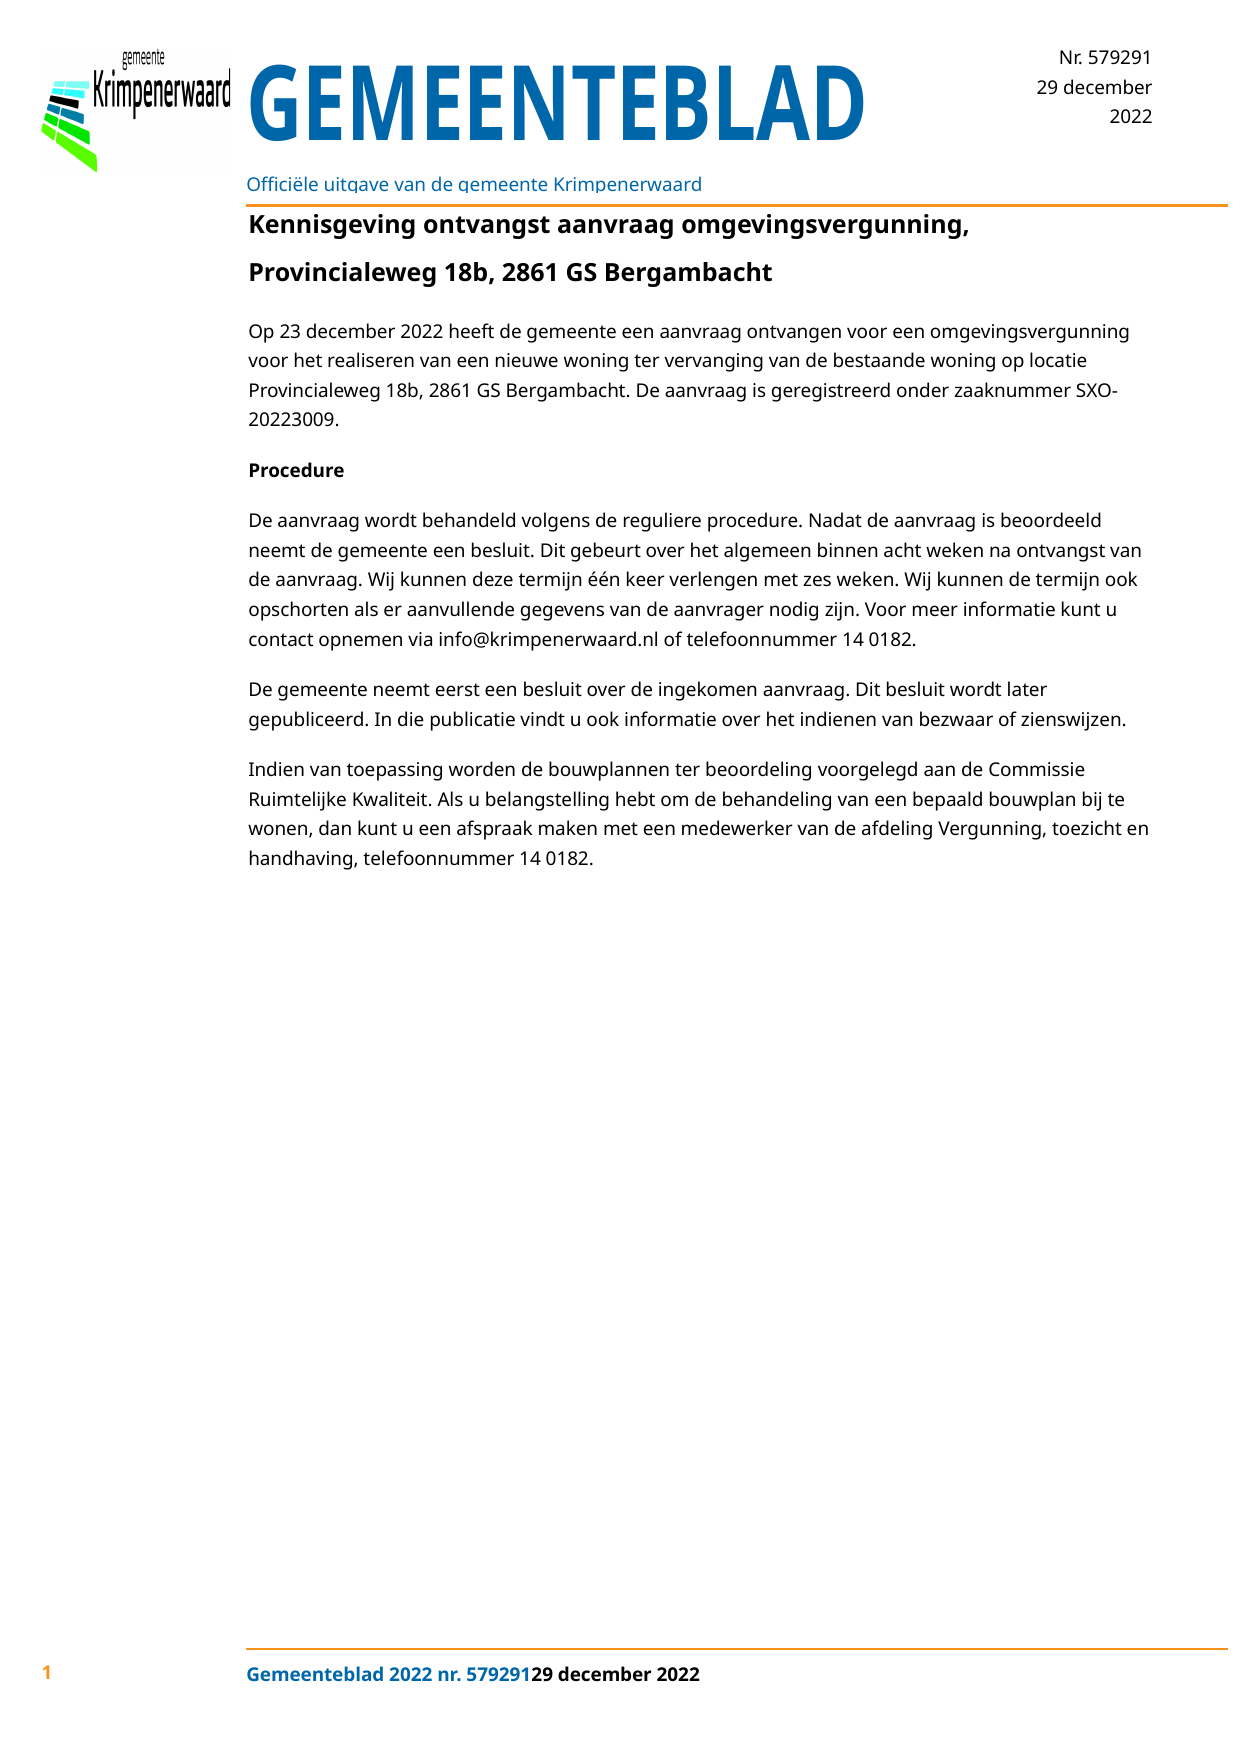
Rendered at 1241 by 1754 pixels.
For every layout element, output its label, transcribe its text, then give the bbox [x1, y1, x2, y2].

picture [41, 47, 231, 172]
text Op 23 december 2022 heeft de gemeente een aanvraag ontvangen voor een omgevingsvergunning voor het realiseren van een nieuwe woning ter vervanging van de bestaande woning op locatie Provincialeweg 18b, 2861 GS Bergambacht. De aanvraag is geregistreerd onder zaaknummer SXO-20223009. [248, 318, 1152, 432]
text De gemeente neemt eerst een besluit over de ingekomen aanvraag. Dit besluit wordt later gepubliceerd. In die publicatie vindt u ook informatie over het indienen van bezwaar of zienswijzen. [248, 676, 1152, 732]
text De aanvraag wordt behandeld volgens de reguliere procedure. Nadat de aanvraag is beoordeeld neemt de gemeente een besluit. Dit gebeurt over het algemeen binnen acht weken na ontvangst van de aanvraag. Wij kunnen deze termijn één keer verlengen met zes weken. Wij kunnen de termijn ook opschorten als er aanvullende gegevens van de aanvrager nodig zijn. Voor meer informatie kunt u contact opnemen via info@krimpenerwaard.nl of telefoonnummer 14 0182. [248, 507, 1152, 652]
text Kennisgeving ontvangst aanvraag omgevingsvergunning, Provincialeweg 18b, 2861 GS Bergambacht [248, 207, 1152, 288]
text Indien van toepassing worden de bouwplannen ter beoordeling voorgelegd aan de Commissie Ruimtelijke Kwaliteit. Als u belangstelling hebt om de behandeling van een bepaald bouwplan bij te wonen, dan kunt u een afspraak maken met een medewerker van de afdeling Vergunning, toezicht en handhaving, telefoonnummer 14 0182. [248, 756, 1152, 871]
text Procedure [248, 457, 1152, 483]
